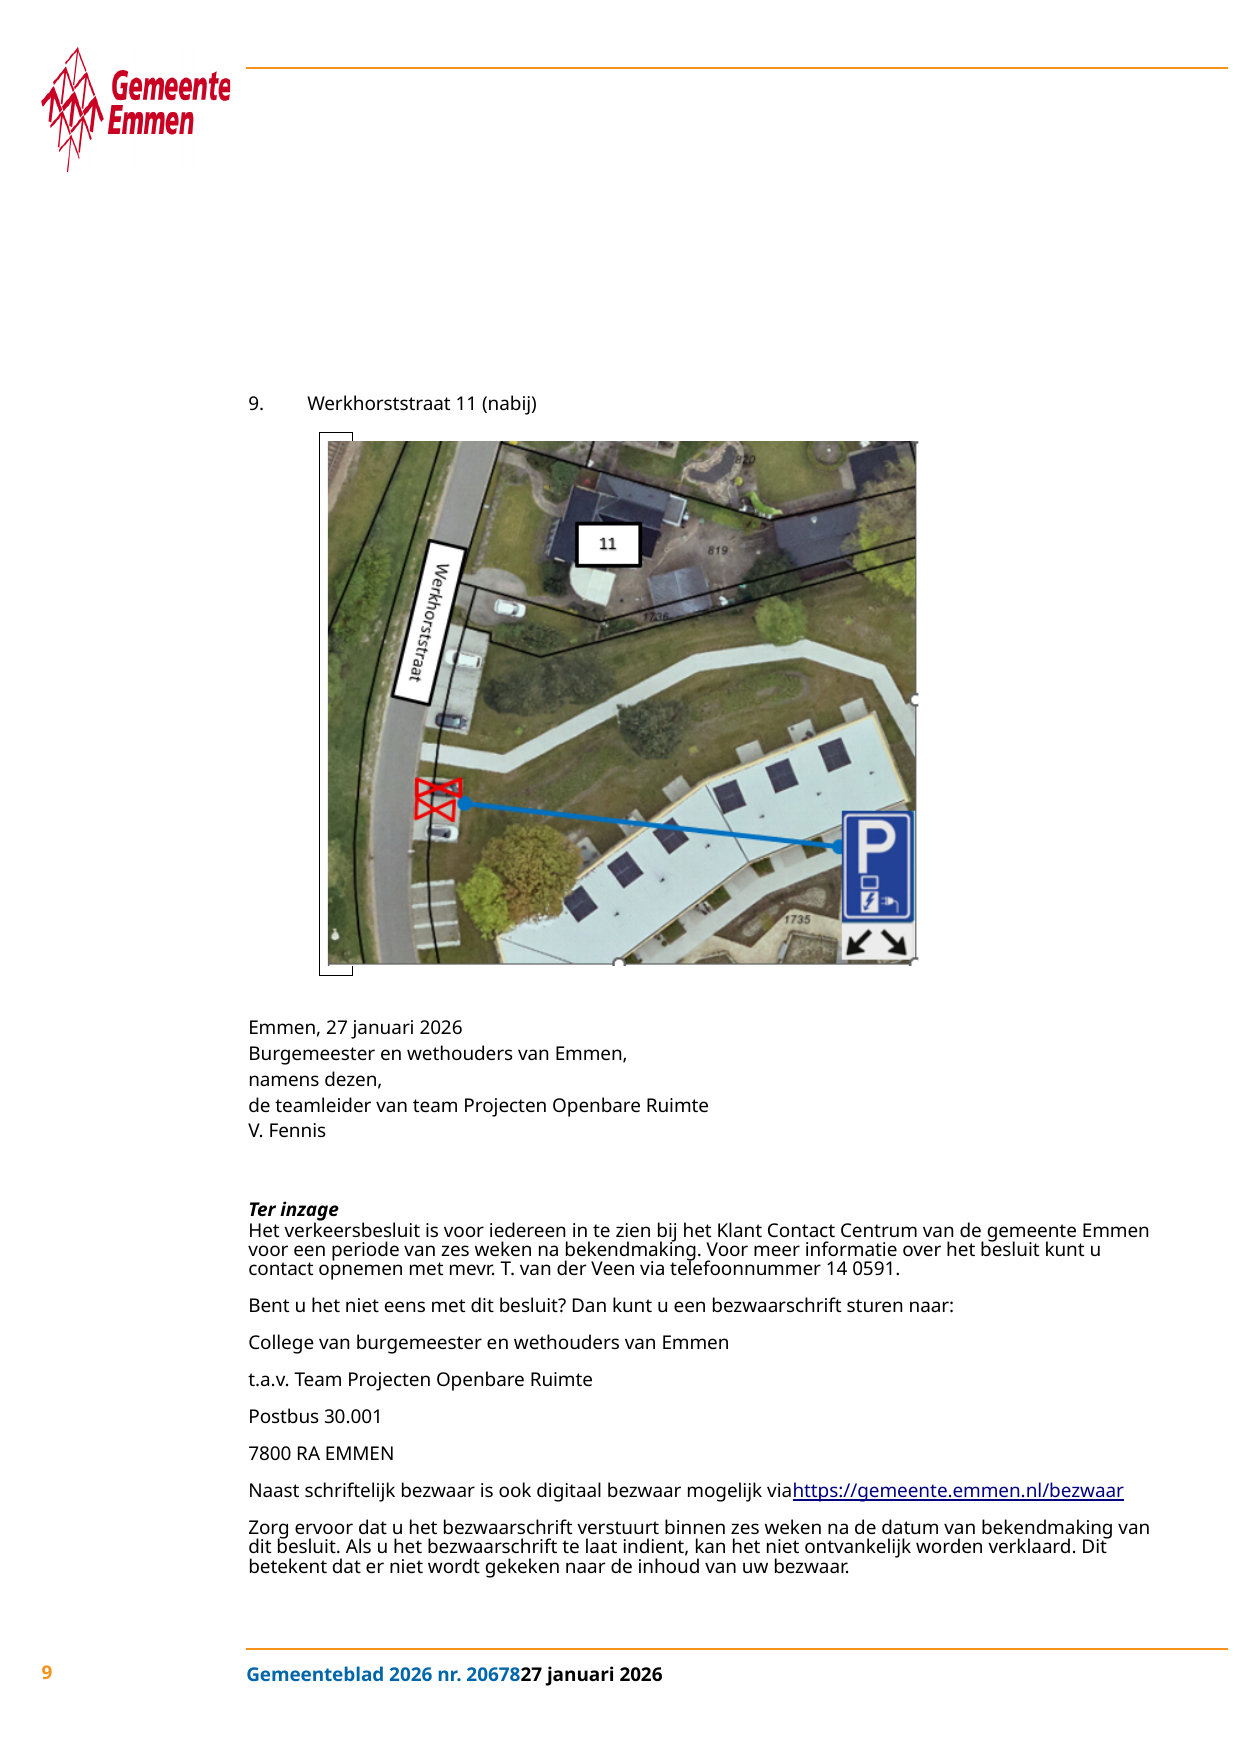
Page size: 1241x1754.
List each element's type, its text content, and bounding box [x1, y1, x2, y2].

text Ter inzage [248, 1196, 1152, 1222]
text College van burgemeester en wethouders van Emmen [248, 1334, 1152, 1354]
text namens dezen, [248, 1066, 1152, 1092]
text Burgemeester en wethouders van Emmen, [248, 1040, 1152, 1066]
text Naast schriftelijk bezwaar is ook digitaal bezwaar mogelijk viahttps://gemeente.emmen.nl/bezwaar [248, 1482, 1152, 1502]
picture [327, 441, 919, 966]
text Bent u het niet eens met dit besluit? Dan kunt u een bezwaarschrift sturen naar: [248, 1297, 1152, 1317]
picture [41, 47, 231, 172]
text Het verkeersbesluit is voor iedereen in te zien bij het Klant Contact Centrum van de gemeente Emmen voor een periode van zes weken na bekendmaking. Voor meer informatie over het besluit kunt u contact opnemen met mevr. T. van der Veen via telefoonnummer 14 0591. [248, 1222, 1152, 1280]
text Zorg ervoor dat u het bezwaarschrift verstuurt binnen zes weken na de datum van bekendmaking van dit besluit. Als u het bezwaarschrift te laat indient, kan het niet ontvankelijk worden verklaard. Dit betekent dat er niet wordt gekeken naar de inhoud van uw bezwaar. [248, 1519, 1152, 1577]
text Postbus 30.001 [248, 1408, 1152, 1428]
text de teamleider van team Projecten Openbare Ruimte [248, 1092, 1152, 1117]
text 7800 RA EMMEN [248, 1445, 1152, 1464]
text Emmen, 27 januari 2026 [248, 1014, 1152, 1040]
list Werkhorststraat 11 (nabij) [248, 391, 1152, 416]
text t.a.v. Team Projecten Openbare Ruimte [248, 1371, 1152, 1391]
text V. Fennis [248, 1117, 1152, 1143]
